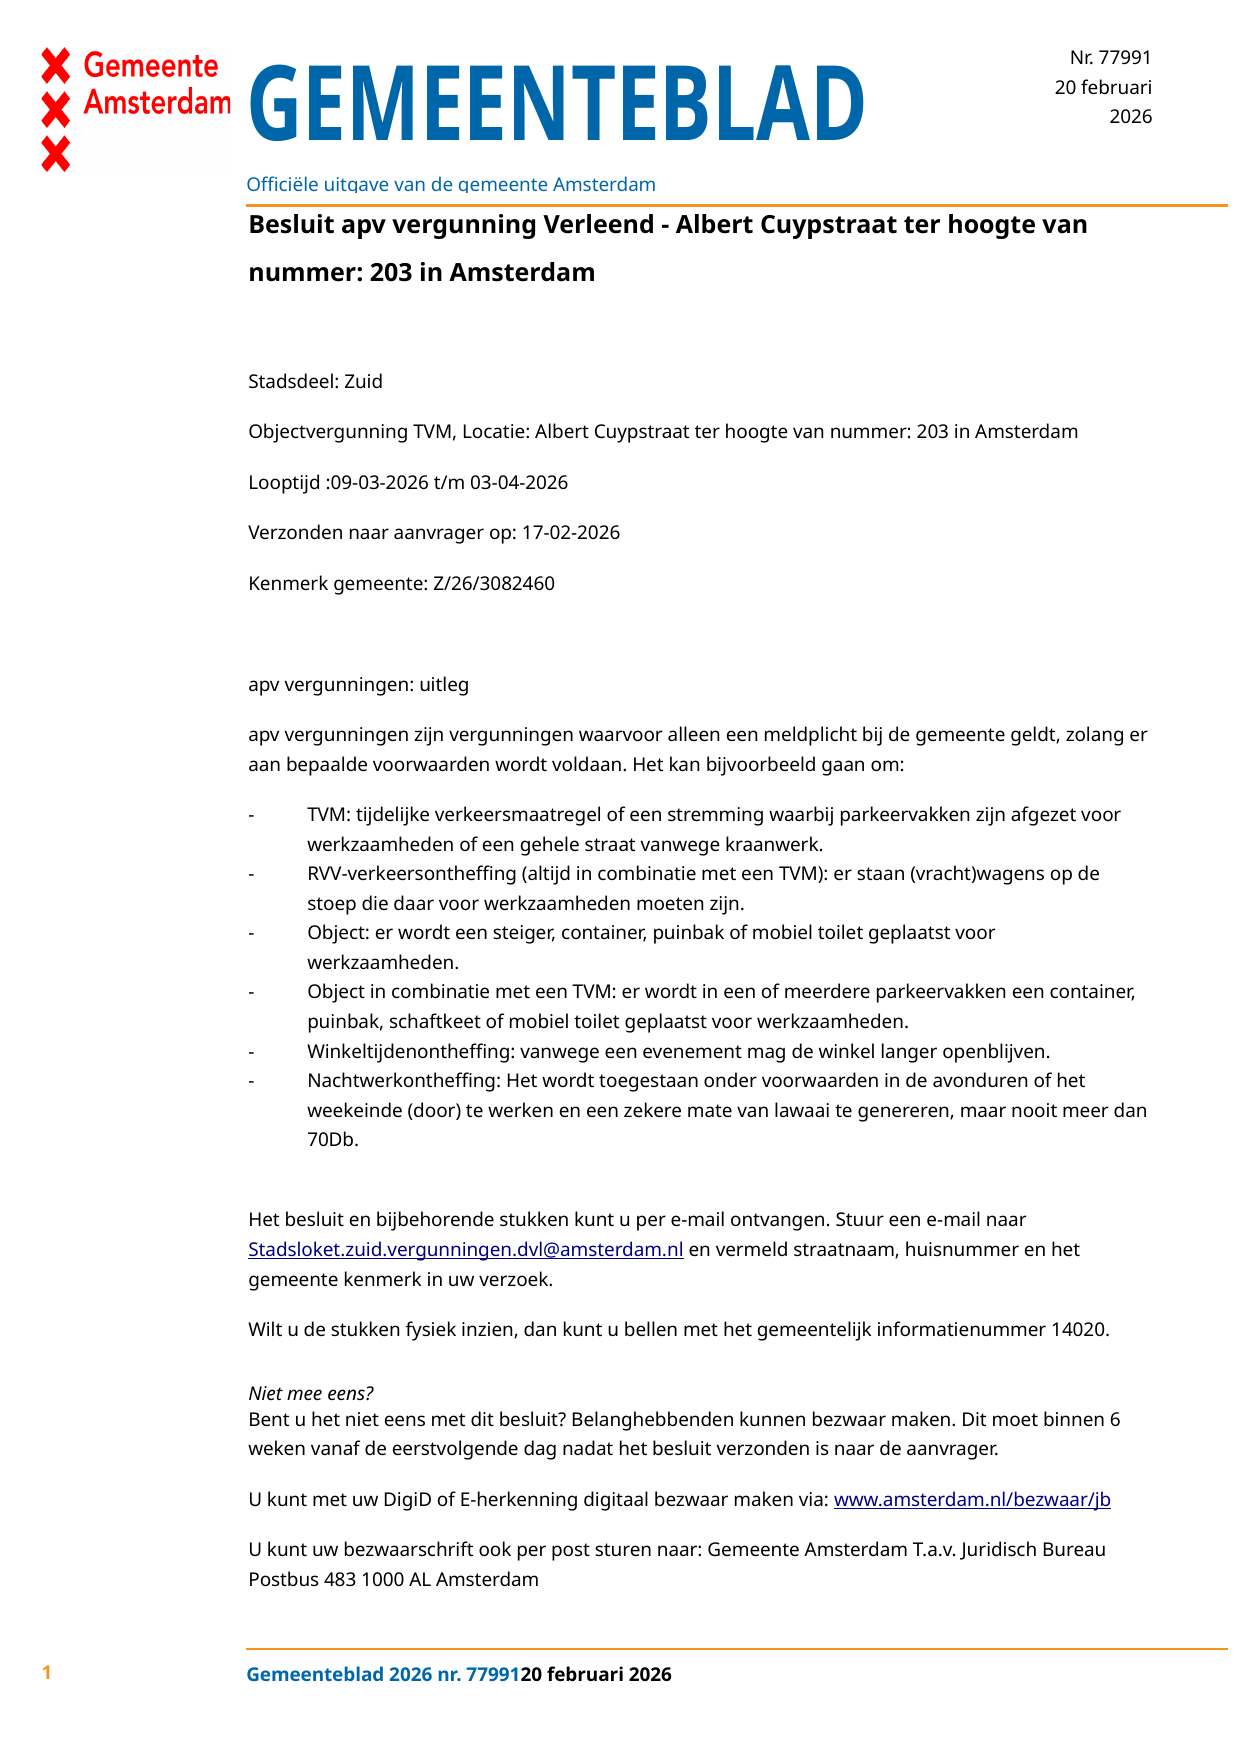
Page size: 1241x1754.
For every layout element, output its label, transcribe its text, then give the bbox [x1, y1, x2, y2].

text Besluit apv vergunning Verleend - Albert Cuypstraat ter hoogte van nummer: 203 in Amsterdam [248, 207, 1152, 288]
text Looptijd :09-03-2026 t/m 03-04-2026 [248, 469, 1152, 495]
text Verzonden naar aanvrager op: 17-02-2026 [248, 519, 1152, 545]
text U kunt uw bezwaarschrift ook per post sturen naar: Gemeente Amsterdam T.a.v. Juridisch Bureau Postbus 483 1000 AL Amsterdam [248, 1536, 1152, 1592]
text Stadsdeel: Zuid [248, 368, 1152, 394]
picture [41, 47, 231, 172]
text apv vergunningen zijn vergunningen waarvoor alleen een meldplicht bij de gemeente geldt, zolang er aan bepaalde voorwaarden wordt voldaan. Het kan bijvoorbeeld gaan om: [248, 721, 1152, 777]
text Objectvergunning TVM, Locatie: Albert Cuypstraat ter hoogte van nummer: 203 in Amsterdam [248, 419, 1152, 444]
text Kenmerk gemeente: Z/26/3082460 [248, 570, 1152, 596]
text apv vergunningen: uitleg [248, 671, 1152, 697]
text U kunt met uw DigiD of E-herkenning digitaal bezwaar maken via: www.amsterdam.nl/bezwaar/jb [248, 1486, 1152, 1512]
text Niet mee eens? [248, 1380, 1152, 1406]
list Object in combinatie met een TVM: er wordt in een of meerdere parkeervakken een container, puinbak, schaftkeet of mobiel toilet geplaatst voor werkzaamheden. [248, 979, 1152, 1034]
list Winkeltijdenontheffing: vanwege een evenement mag de winkel langer openblijven. [248, 1038, 1152, 1064]
list Object: er wordt een steiger, container, puinbak of mobiel toilet geplaatst voor werkzaamheden. [248, 919, 1152, 975]
list TVM: tijdelijke verkeersmaatregel of een stremming waarbij parkeervakken zijn afgezet voor werkzaamheden of een gehele straat vanwege kraanwerk. [248, 801, 1152, 857]
text Het besluit en bijbehorende stukken kunt u per e-mail ontvangen. Stuur een e-mail naar Stadsloket.zuid.vergunningen.dvl@amsterdam.nl en vermeld straatnaam, huisnummer en het gemeente kenmerk in uw verzoek. [248, 1207, 1152, 1292]
list Nachtwerkontheffing: Het wordt toegestaan onder voorwaarden in de avonduren of het weekeinde (door) te werken en een zekere mate van lawaai te genereren, maar nooit meer dan 70Db. [248, 1067, 1152, 1152]
text Wilt u de stukken fysiek inzien, dan kunt u bellen met het gemeentelijk informatienummer 14020. [248, 1316, 1152, 1342]
text Bent u het niet eens met dit besluit? Belanghebbenden kunnen bezwaar maken. Dit moet binnen 6 weken vanaf de eerstvolgende dag nadat het besluit verzonden is naar de aanvrager. [248, 1406, 1152, 1461]
list RVV-verkeersontheffing (altijd in combinatie met een TVM): er staan (vracht)wagens op de stoep die daar voor werkzaamheden moeten zijn. [248, 860, 1152, 916]
